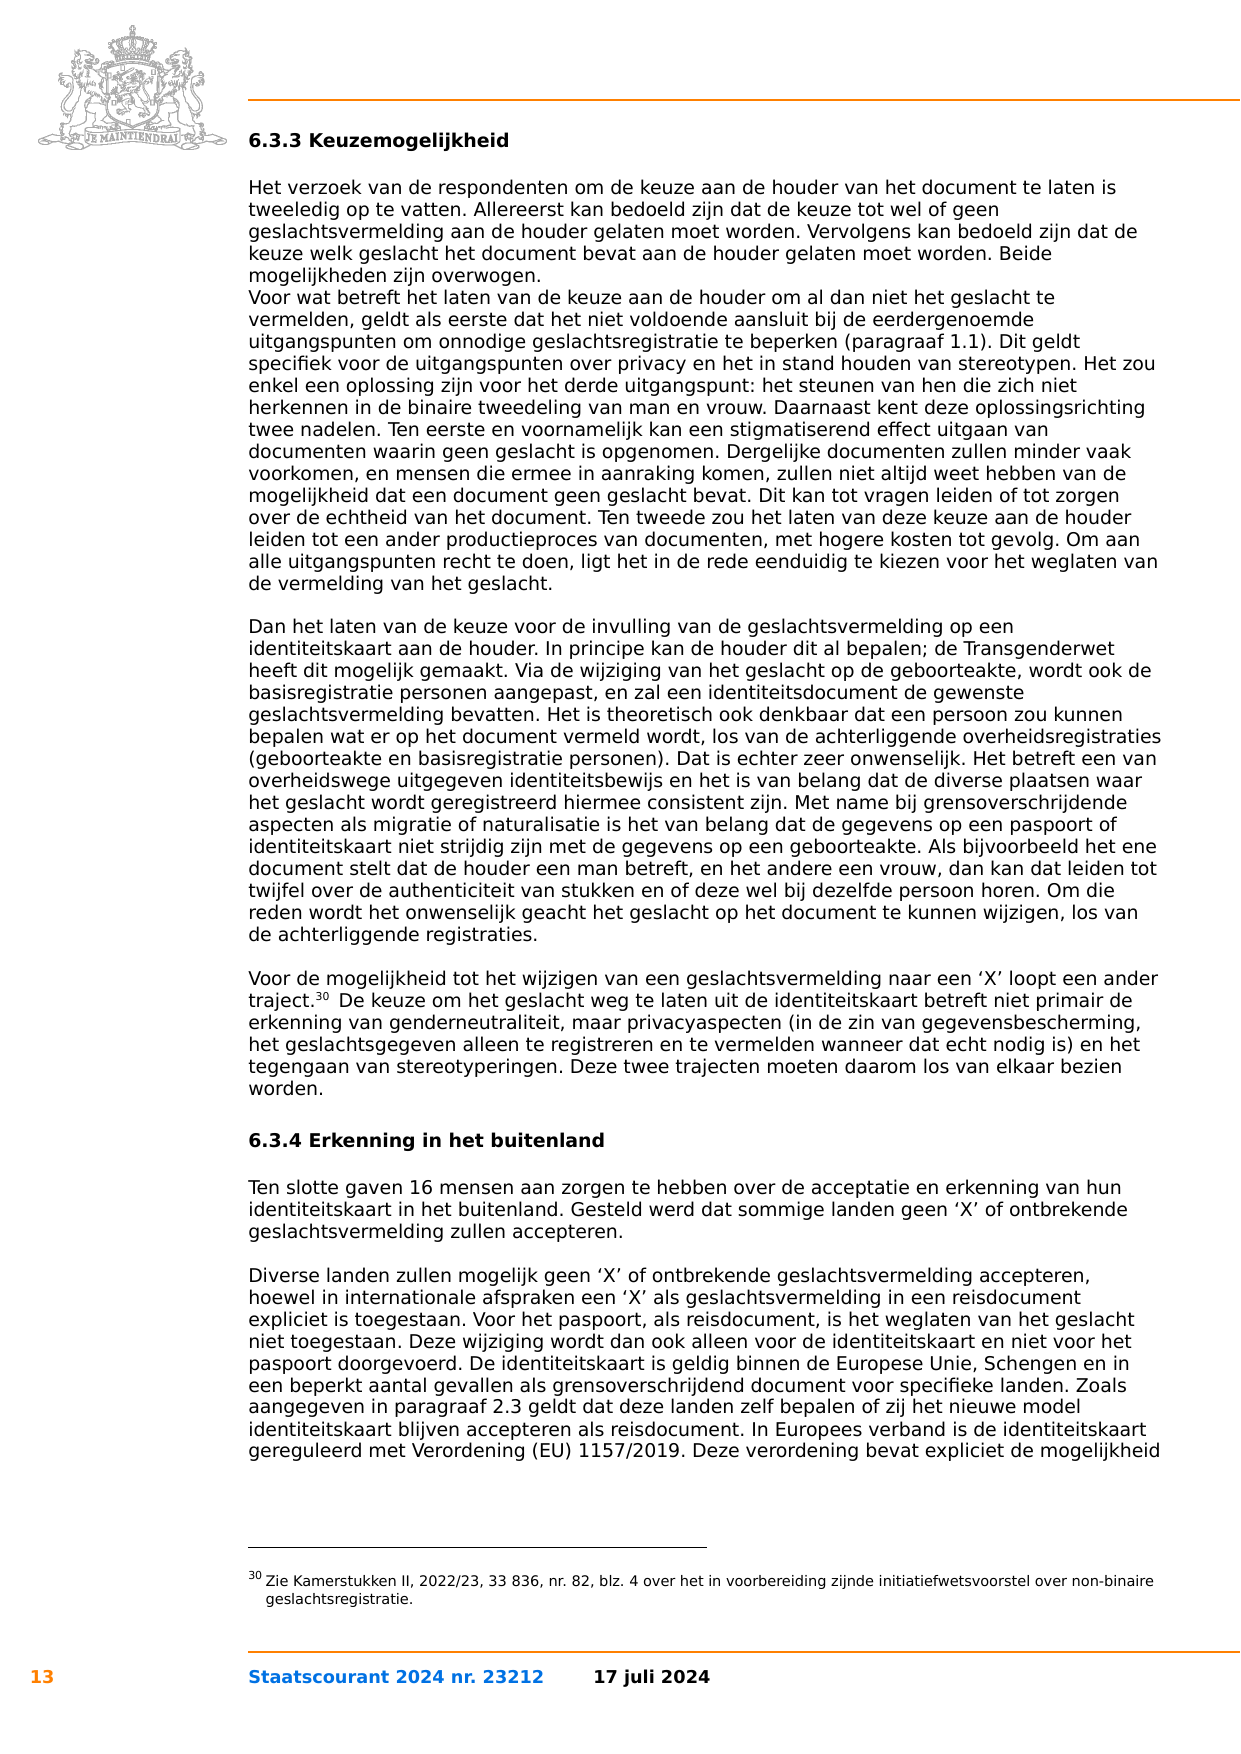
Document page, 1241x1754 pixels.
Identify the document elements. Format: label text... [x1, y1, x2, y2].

picture [38, 25, 227, 150]
subtitle 6.3.3 Keuzemogelijkheid [248, 130, 1163, 152]
text Ten slotte gaven 16 mensen aan zorgen te hebben over de acceptatie en erkenning van hun identiteitskaart in het buitenland. Gesteld werd dat sommige landen geen ‘X’ of ontbrekende geslachtsvermelding zullen accepteren. [248, 1177, 1163, 1243]
text Dan het laten van de keuze voor de invulling van de geslachtsvermelding op een identiteitskaart aan de houder. In principe kan de houder dit al bepalen; de Transgenderwet heeft dit mogelijk gemaakt. Via de wijziging van het geslacht op de geboorteakte, wordt ook de basisregistratie personen aangepast, en zal een identiteitsdocument de gewenste geslachtsvermelding bevatten. Het is theoretisch ook denkbaar dat een persoon zou kunnen bepalen wat er op het document vermeld wordt, los van de achterliggende overheidsregistraties (geboorteakte en basisregistratie personen). Dat is echter zeer onwenselijk. Het betreft een van overheidswege uitgegeven identiteitsbewijs en het is van belang dat de diverse plaatsen waar het geslacht wordt geregistreerd hiermee consistent zijn. Met name bij grensoverschrijdende aspecten als migratie of naturalisatie is het van belang dat de gegevens op een paspoort of identiteitskaart niet strijdig zijn met de gegevens op een geboorteakte. Als bijvoorbeeld het ene document stelt dat de houder een man betreft, en het andere een vrouw, dan kan dat leiden tot twijfel over de authenticiteit van stukken en of deze wel bij dezelfde persoon horen. Om die reden wordt het onwenselijk geacht het geslacht op het document te kunnen wijzigen, los van de achterliggende registraties. [248, 616, 1163, 946]
text Het verzoek van de respondenten om de keuze aan de houder van het document te laten is tweeledig op te vatten. Allereerst kan bedoeld zijn dat de keuze tot wel of geen geslachtsvermelding aan de houder gelaten moet worden. Vervolgens kan bedoeld zijn dat de keuze welk geslacht het document bevat aan de houder gelaten moet worden. Beide mogelijkheden zijn overwogen. [248, 177, 1163, 287]
subtitle 6.3.4 Erkenning in het buitenland [248, 1130, 1163, 1152]
text Zie Kamerstukken II, 2022/23, 33 836, nr. 82, blz. 4 over het in voorbereiding zijnde initiatiefwetsvoorstel over non-binaire geslachtsregistratie. [248, 1569, 1163, 1608]
text Voor de mogelijkheid tot het wijzigen van een geslachtsvermelding naar een ‘X’ loopt een ander traject. De keuze om het geslacht weg te laten uit de identiteitskaart betreft niet primair de erkenning van genderneutraliteit, maar privacyaspecten (in de zin van gegevensbescherming, het geslachtsgegeven alleen te registreren en te vermelden wanneer dat echt nodig is) en het tegengaan van stereotyperingen. Deze twee trajecten moeten daarom los van elkaar bezien worden. [248, 968, 1163, 1100]
text Diverse landen zullen mogelijk geen ‘X’ of ontbrekende geslachtsvermelding accepteren, hoewel in internationale afspraken een ‘X’ als geslachtsvermelding in een reisdocument expliciet is toegestaan. Voor het paspoort, als reisdocument, is het weglaten van het geslacht niet toegestaan. Deze wijziging wordt dan ook alleen voor de identiteitskaart en niet voor het paspoort doorgevoerd. De identiteitskaart is geldig binnen de Europese Unie, Schengen en in een beperkt aantal gevallen als grensoverschrijdend document voor specifieke landen. Zoals aangegeven in paragraaf 2.3 geldt dat deze landen zelf bepalen of zij het nieuwe model identiteitskaart blijven accepteren als reisdocument. In Europees verband is de identiteitskaart gereguleerd met Verordening (EU) 1157/2019. Deze verordening bevat expliciet de mogelijkheid [248, 1264, 1163, 1462]
text Voor wat betreft het laten van de keuze aan de houder om al dan niet het geslacht te vermelden, geldt als eerste dat het niet voldoende aansluit bij de eerdergenoemde uitgangspunten om onnodige geslachtsregistratie te beperken (paragraaf 1.1). Dit geldt specifiek voor de uitgangspunten over privacy en het in stand houden van stereotypen. Het zou enkel een oplossing zijn voor het derde uitgangspunt: het steunen van hen die zich niet herkennen in de binaire tweedeling van man en vrouw. Daarnaast kent deze oplossingsrichting twee nadelen. Ten eerste en voornamelijk kan een stigmatiserend effect uitgaan van documenten waarin geen geslacht is opgenomen. Dergelijke documenten zullen minder vaak voorkomen, en mensen die ermee in aanraking komen, zullen niet altijd weet hebben van de mogelijkheid dat een document geen geslacht bevat. Dit kan tot vragen leiden of tot zorgen over de echtheid van het document. Ten tweede zou het laten van deze keuze aan de houder leiden tot een ander productieproces van documenten, met hogere kosten tot gevolg. Om aan alle uitgangspunten recht te doen, ligt het in de rede eenduidig te kiezen voor het weglaten van de vermelding van het geslacht. [248, 287, 1163, 594]
